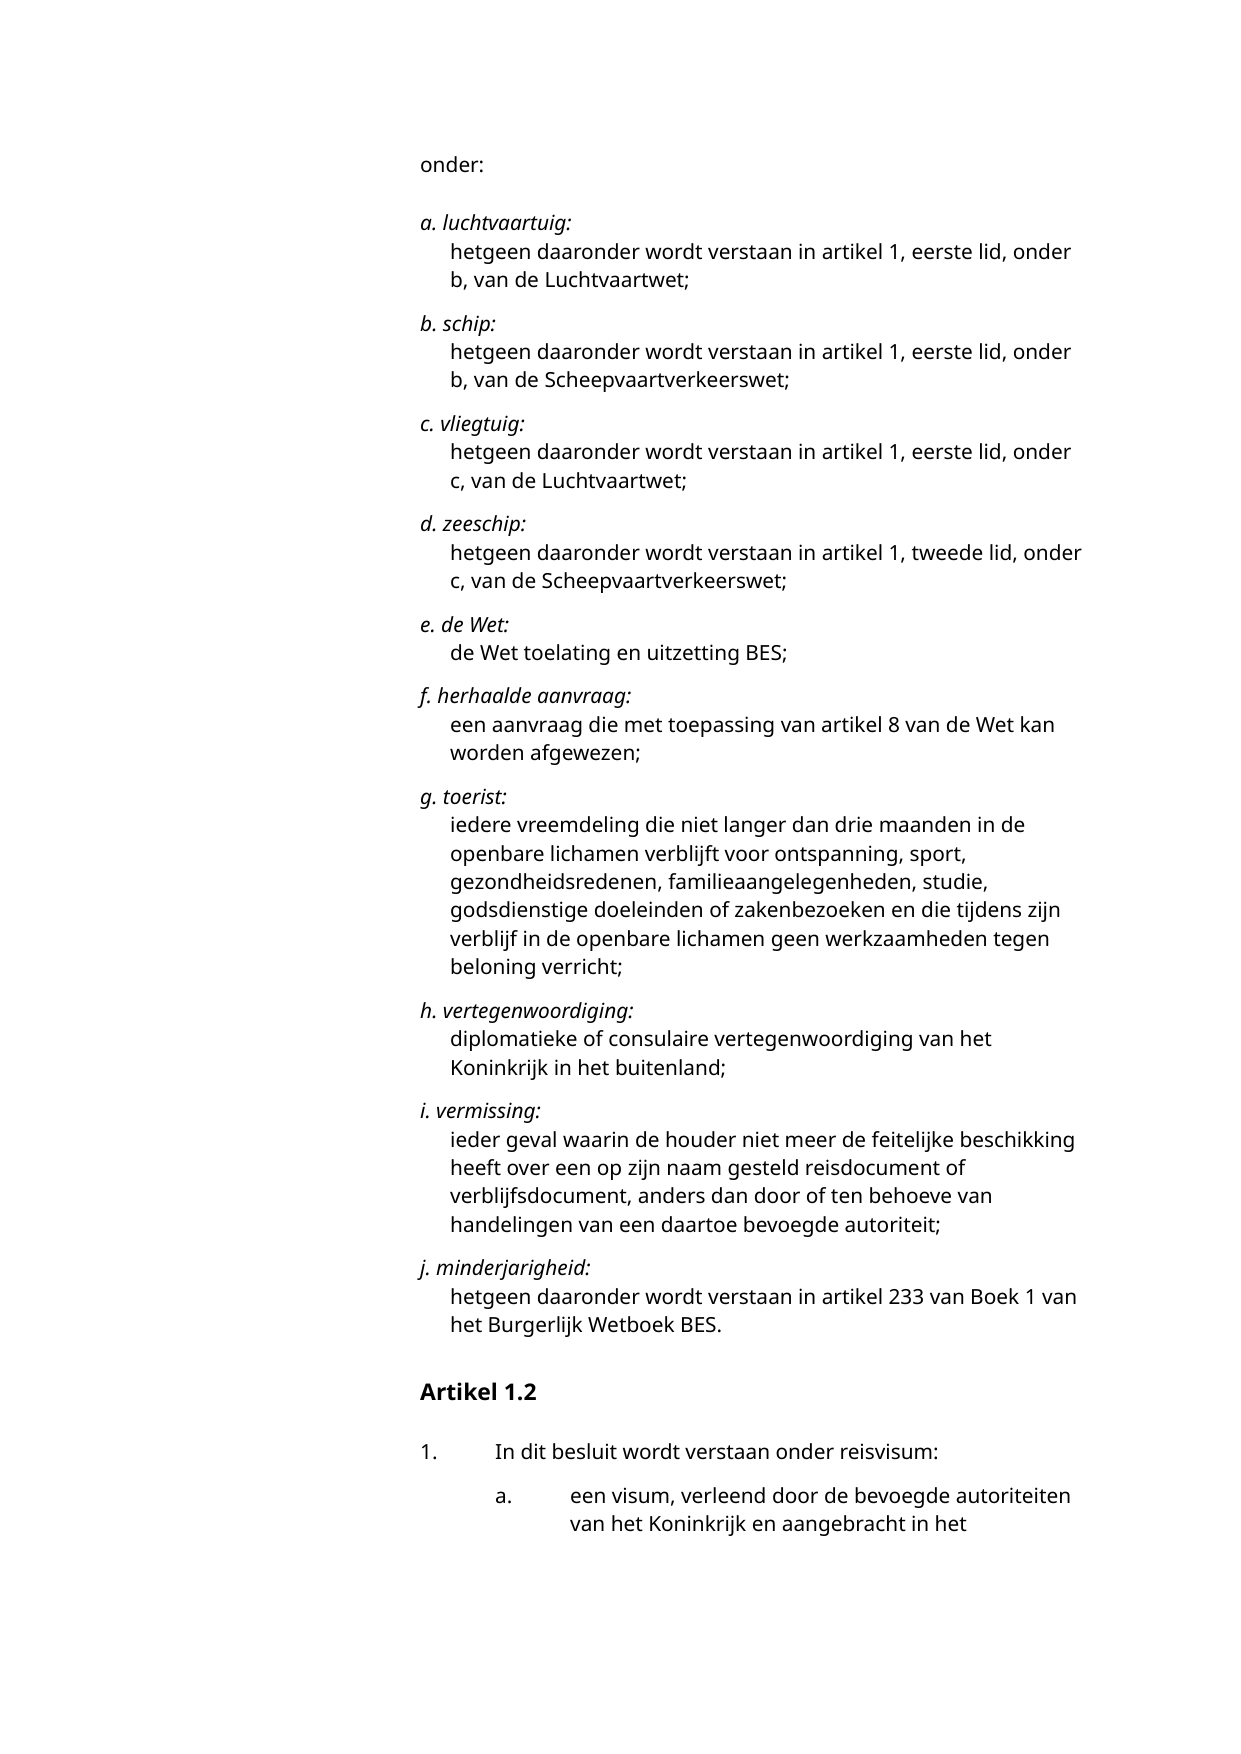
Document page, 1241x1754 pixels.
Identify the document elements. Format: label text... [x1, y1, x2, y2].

text ieder geval waarin de houder niet meer de feitelijke beschikking heeft over een op zijn naam gesteld reisdocument of verblijfsdocument, anders dan door of ten behoeve van handelingen van een daartoe bevoegde autoriteit; [450, 1125, 1090, 1238]
text a. luchtvaartuig: [420, 208, 1090, 237]
text hetgeen daaronder wordt verstaan in artikel 1, tweede lid, onder c, van de Scheepvaartverkeerswet; [450, 538, 1090, 595]
list een visum, verleend door de bevoegde autoriteiten van het Koninkrijk en aangebracht in het [495, 1481, 1090, 1538]
text diplomatieke of consulaire vertegenwoordiging van het Koninkrijk in het buitenland; [450, 1024, 1090, 1081]
text onder: [420, 150, 1090, 178]
subtitle Artikel 1.2 [420, 1376, 1090, 1407]
text g. toerist: [420, 782, 1090, 810]
text j. minderjarigheid: [420, 1253, 1090, 1282]
text een aanvraag die met toepassing van artikel 8 van de Wet kan worden afgewezen; [450, 710, 1090, 767]
text de Wet toelating en uitzetting BES; [450, 638, 1090, 667]
text d. zeeschip: [420, 509, 1090, 538]
text hetgeen daaronder wordt verstaan in artikel 1, eerste lid, onder c, van de Luchtvaartwet; [450, 437, 1090, 494]
text hetgeen daaronder wordt verstaan in artikel 233 van Boek 1 van het Burgerlijk Wetboek BES. [450, 1282, 1090, 1339]
text e. de Wet: [420, 610, 1090, 638]
text hetgeen daaronder wordt verstaan in artikel 1, eerste lid, onder b, van de Luchtvaartwet; [450, 237, 1090, 294]
text h. vertegenwoordiging: [420, 996, 1090, 1024]
text b. schip: [420, 309, 1090, 337]
text c. vliegtuig: [420, 409, 1090, 437]
text iedere vreemdeling die niet langer dan drie maanden in de openbare lichamen verblijft voor ontspanning, sport, gezondheidsredenen, familieaangelegenheden, studie, godsdienstige doeleinden of zakenbezoeken en die tijdens zijn verblijf in de openbare lichamen geen werkzaamheden tegen beloning verricht; [450, 810, 1090, 981]
text hetgeen daaronder wordt verstaan in artikel 1, eerste lid, onder b, van de Scheepvaartverkeerswet; [450, 337, 1090, 394]
text i. vermissing: [420, 1096, 1090, 1125]
text f. herhaalde aanvraag: [420, 682, 1090, 710]
list In dit besluit wordt verstaan onder reisvisum: [420, 1437, 1090, 1466]
